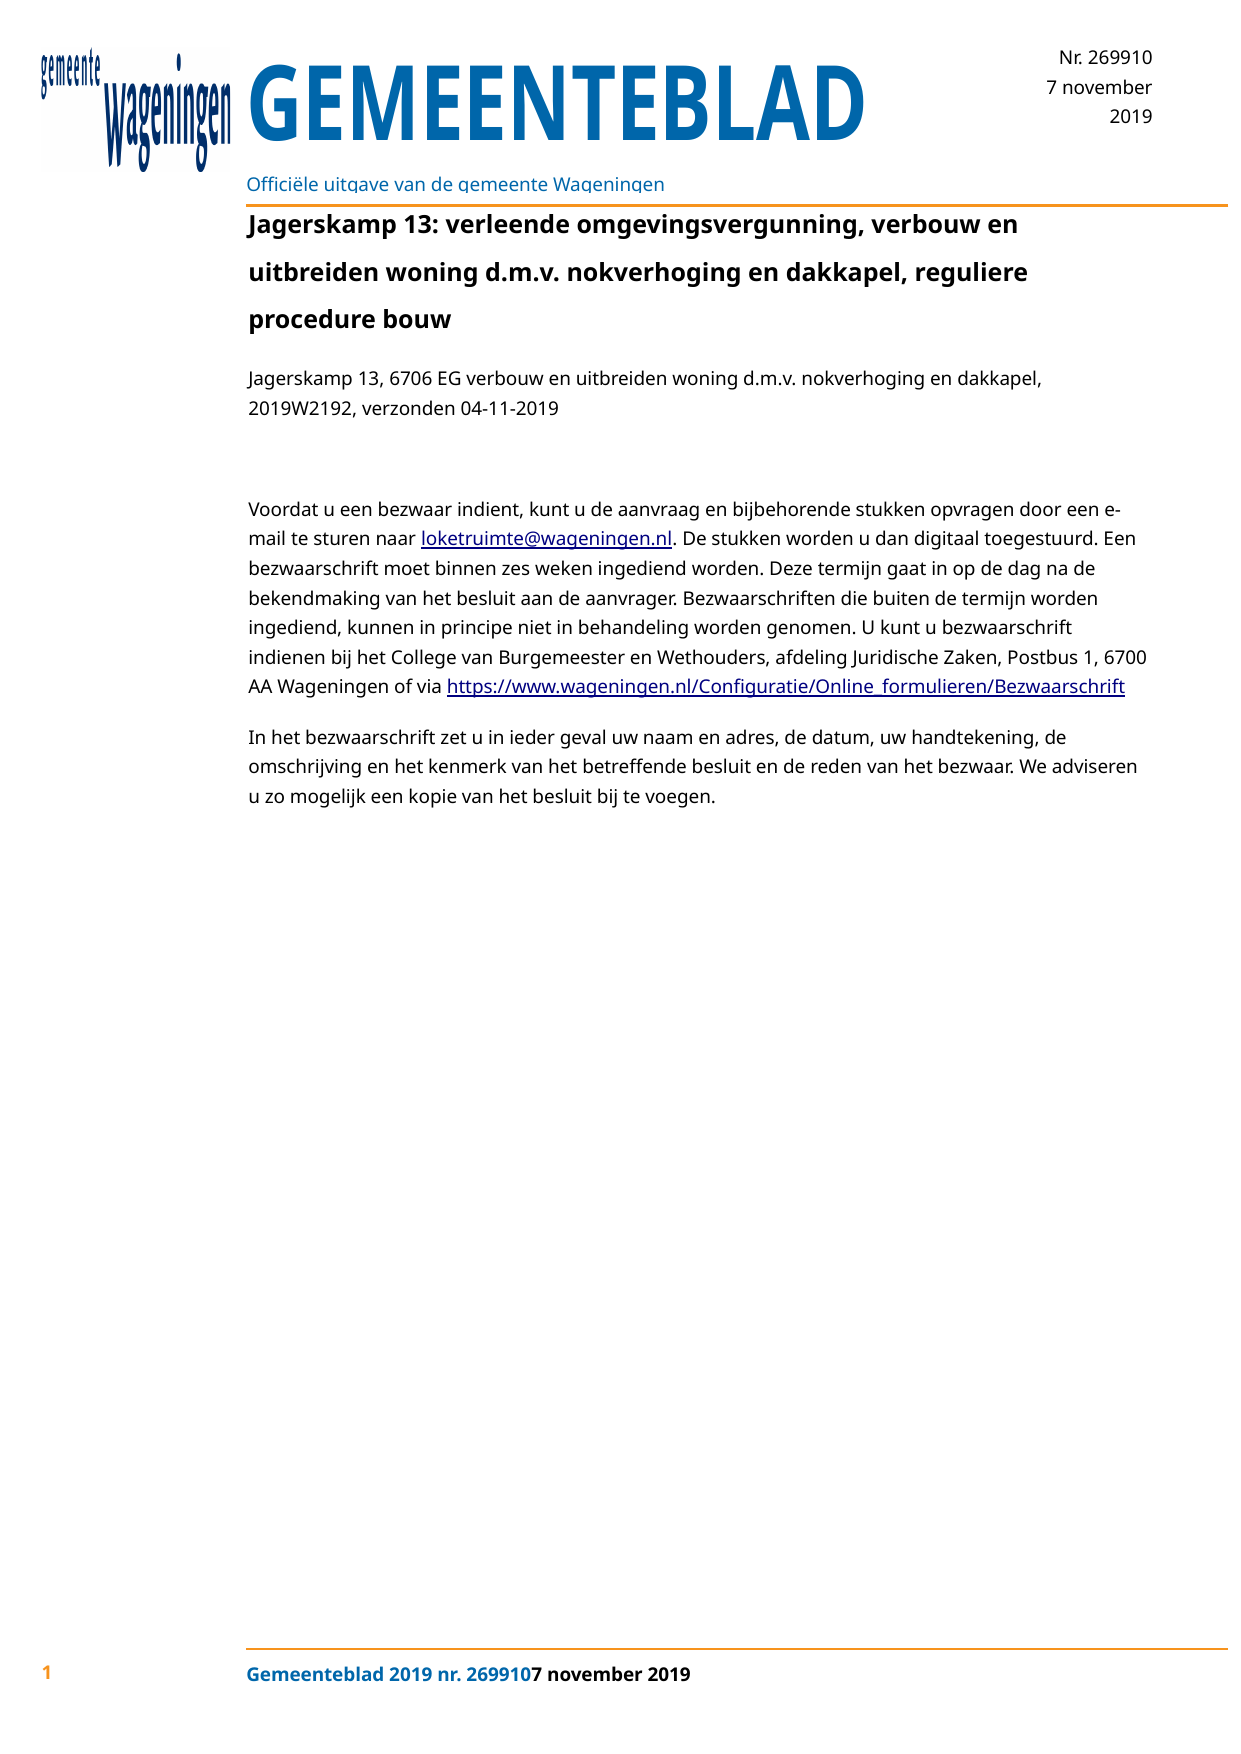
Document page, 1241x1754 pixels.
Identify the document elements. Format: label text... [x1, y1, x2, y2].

text In het bezwaarschrift zet u in ieder geval uw naam en adres, de datum, uw handtekening, de omschrijving en het kenmerk van het betreffende besluit en de reden van het bezwaar. We adviseren u zo mogelijk een kopie van het besluit bij te voegen. [248, 724, 1152, 809]
text Jagerskamp 13: verleende omgevingsvergunning, verbouw en uitbreiden woning d.m.v. nokverhoging en dakkapel, reguliere procedure bouw [248, 207, 1152, 336]
text Jagerskamp 13, 6706 EG verbouw en uitbreiden woning d.m.v. nokverhoging en dakkapel, 2019W2192, verzonden 04-11-2019 [248, 366, 1152, 421]
text Voordat u een bezwaar indient, kunt u de aanvraag en bijbehorende stukken opvragen door een e-mail te sturen naar loketruimte@wageningen.nl. De stukken worden u dan digitaal toegestuurd. Een bezwaarschrift moet binnen zes weken ingediend worden. Deze termijn gaat in op de dag na de bekendmaking van het besluit aan de aanvrager. Bezwaarschriften die buiten de termijn worden ingediend, kunnen in principe niet in behandeling worden genomen. U kunt u bezwaarschrift indienen bij het College van Burgemeester en Wethouders, afdeling Juridische Zaken, Postbus 1, 6700 AA Wageningen of via https://www.wageningen.nl/Configuratie/Online_formulieren/Bezwaarschrift [248, 496, 1152, 699]
picture [41, 47, 231, 172]
